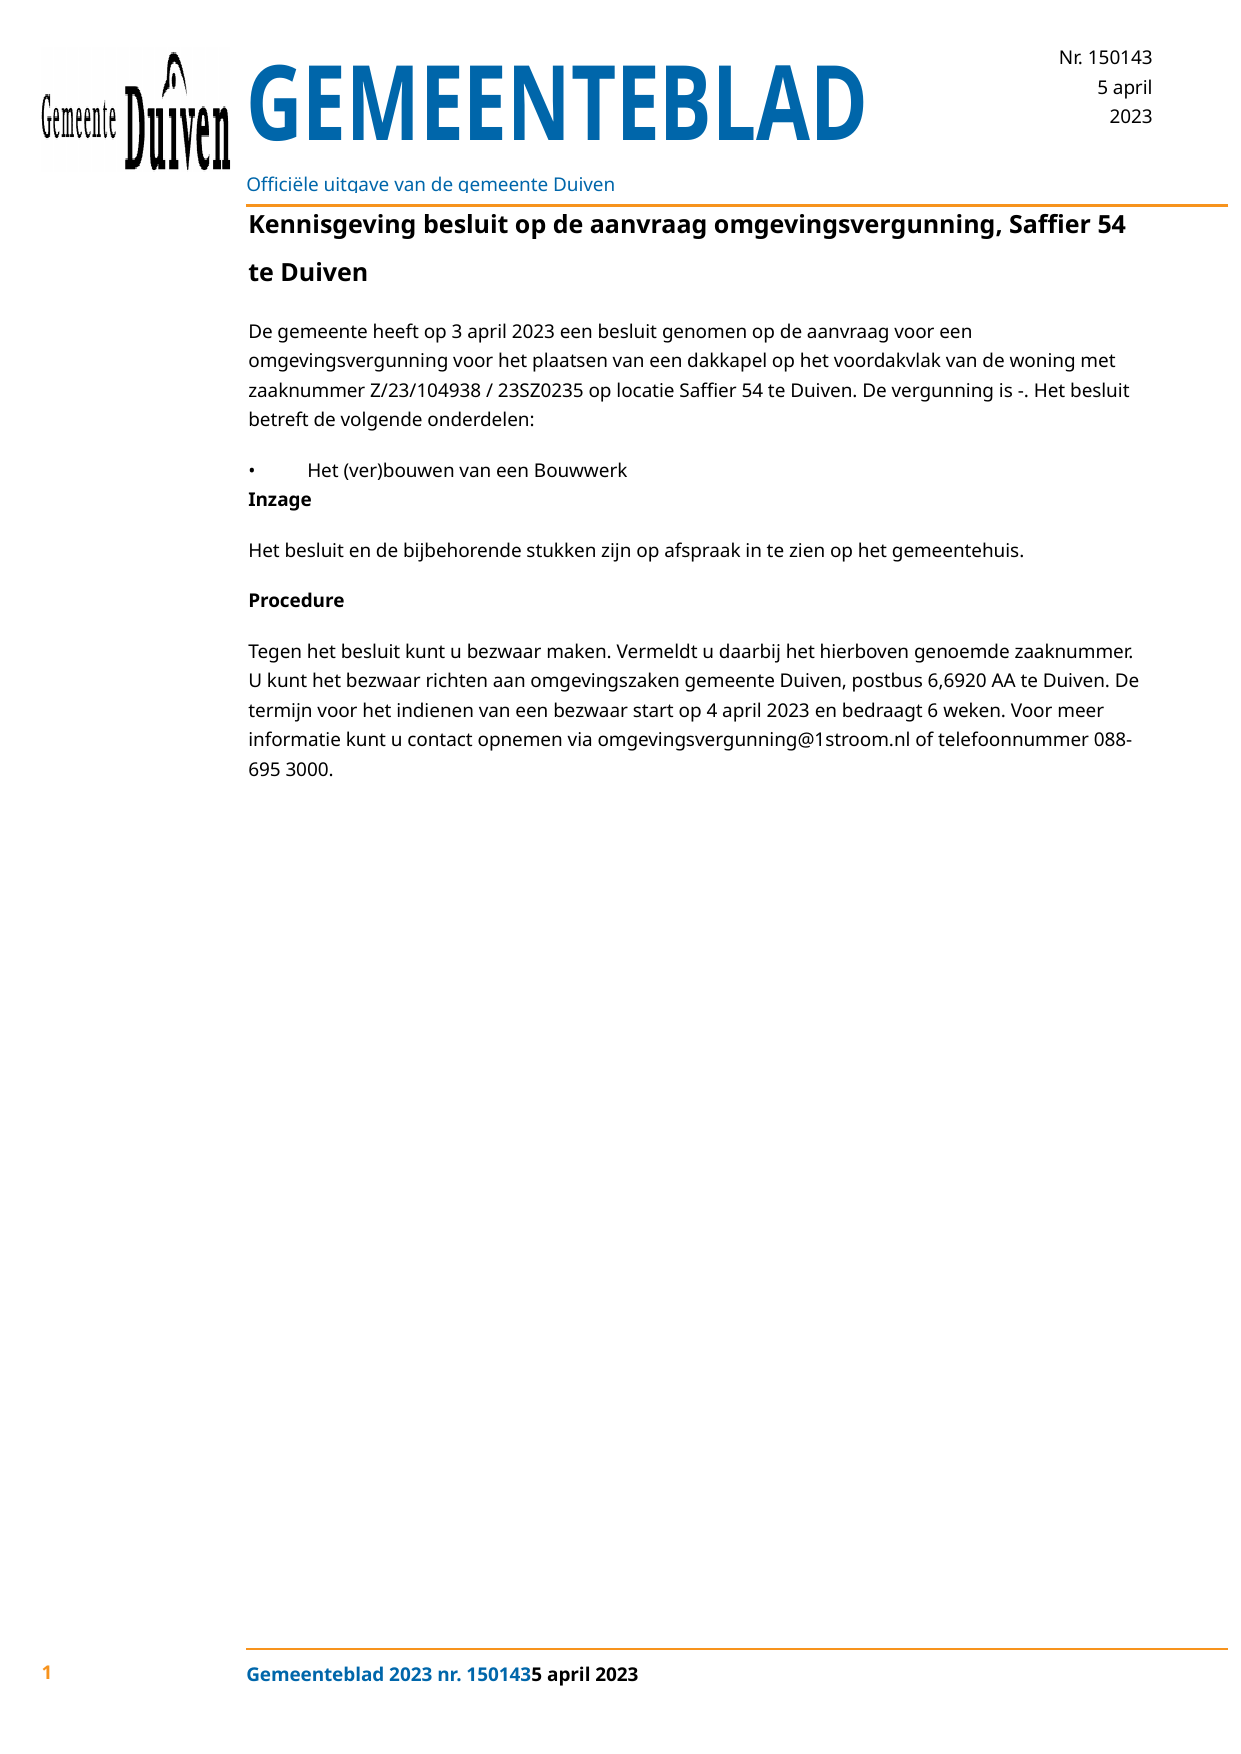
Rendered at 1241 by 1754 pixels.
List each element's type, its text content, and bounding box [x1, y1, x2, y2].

list Het (ver)bouwen van een Bouwwerk [248, 457, 1152, 483]
text Kennisgeving besluit op de aanvraag omgevingsvergunning, Saffier 54 te Duiven [248, 207, 1152, 288]
text Het besluit en de bijbehorende stukken zijn op afspraak in te zien op het gemeentehuis. [248, 537, 1152, 563]
text Tegen het besluit kunt u bezwaar maken. Vermeldt u daarbij het hierboven genoemde zaaknummer. U kunt het bezwaar richten aan omgevingszaken gemeente Duiven, postbus 6,6920 AA te Duiven. De termijn voor het indienen van een bezwaar start op 4 april 2023 en bedraagt 6 weken. Voor meer informatie kunt u contact opnemen via omgevingsvergunning@1stroom.nl of telefoonnummer 088-695 3000. [248, 638, 1152, 782]
picture [41, 47, 231, 172]
text Procedure [248, 587, 1152, 613]
text Inzage [248, 487, 1152, 512]
text De gemeente heeft op 3 april 2023 een besluit genomen op de aanvraag voor een omgevingsvergunning voor het plaatsen van een dakkapel op het voordakvlak van de woning met zaaknummer Z/23/104938 / 23SZ0235 op locatie Saffier 54 te Duiven. De vergunning is -. Het besluit betreft de volgende onderdelen: [248, 318, 1152, 432]
